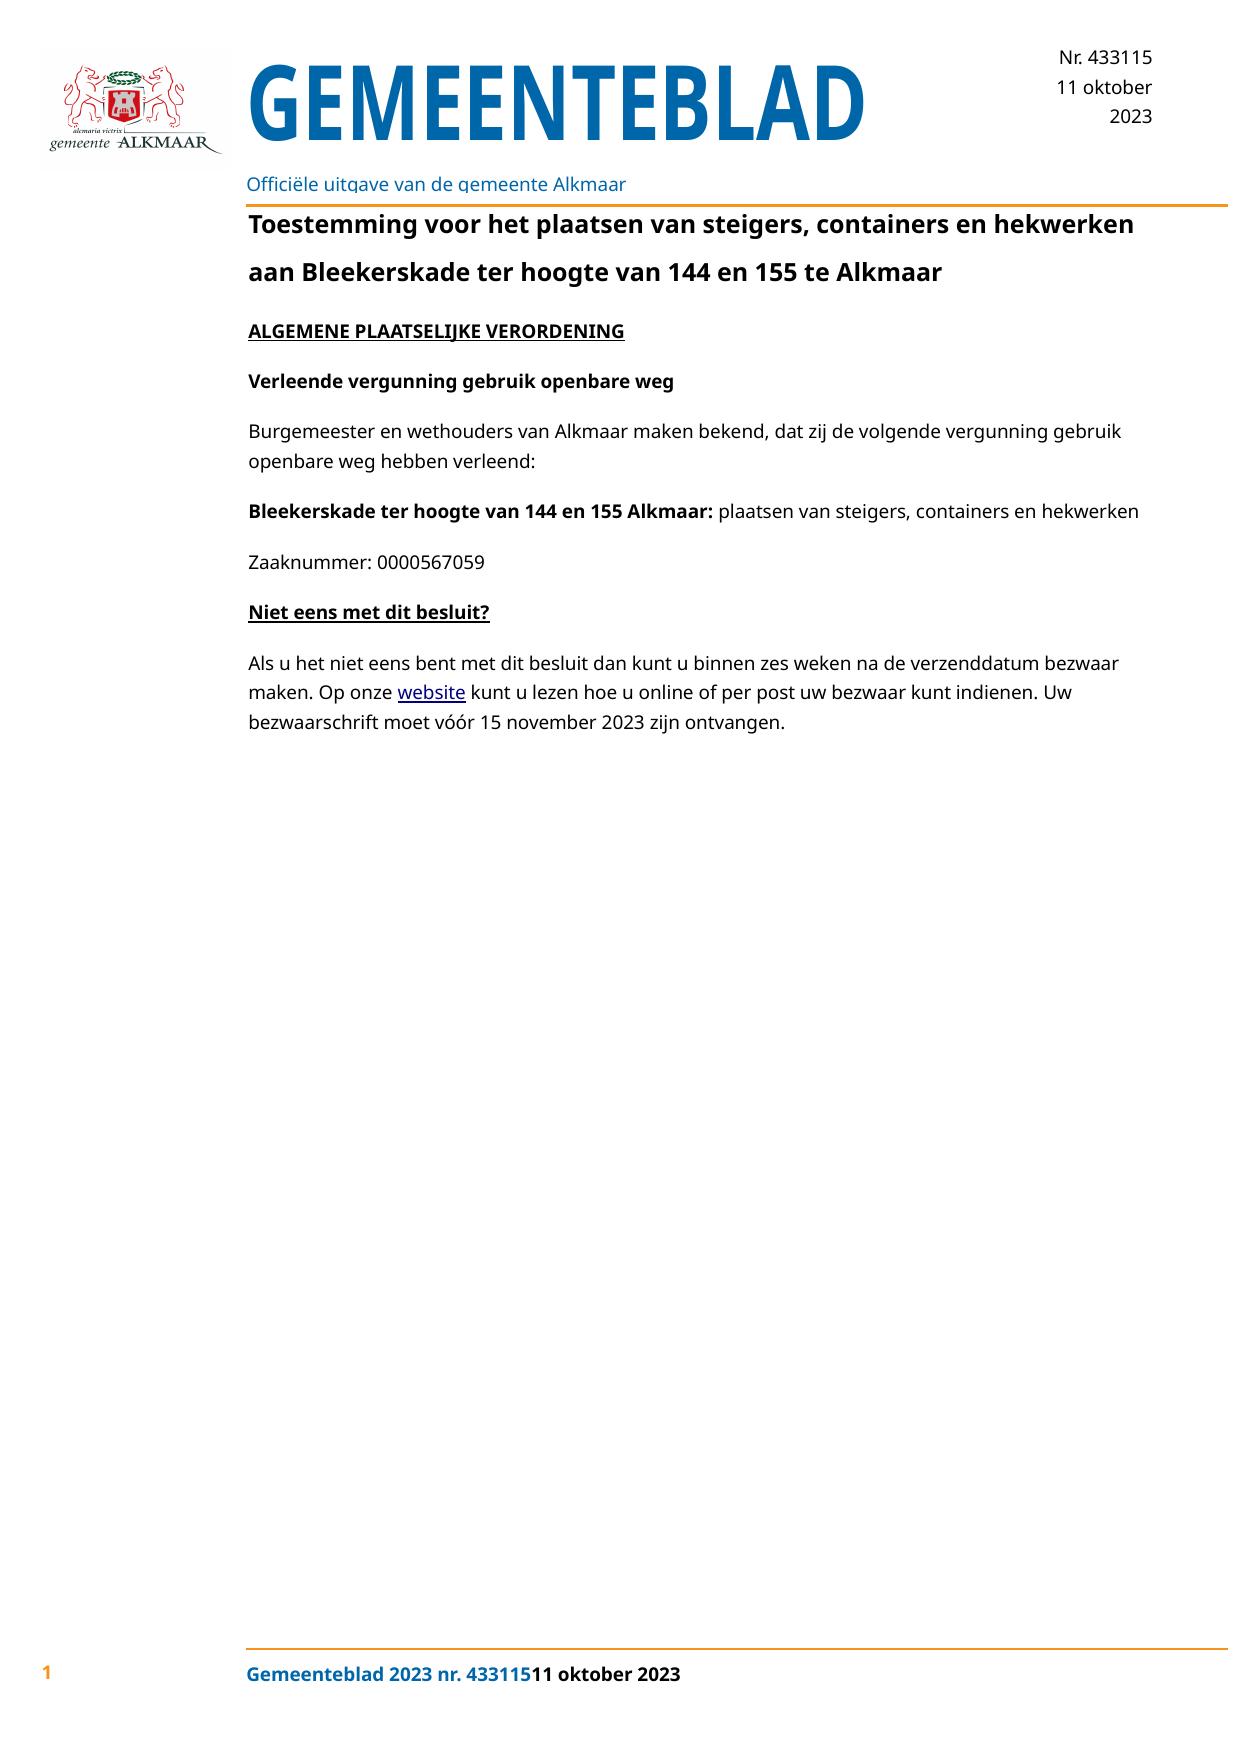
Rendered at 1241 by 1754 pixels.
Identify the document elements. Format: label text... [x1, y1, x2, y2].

text Niet eens met dit besluit? [248, 599, 1152, 625]
picture [41, 47, 231, 172]
text Verleende vergunning gebruik openbare weg [248, 368, 1152, 394]
text Bleekerskade ter hoogte van 144 en 155 Alkmaar: plaatsen van steigers, containers en hekwerken [248, 499, 1152, 524]
text ALGEMENE PLAATSELIJKE VERORDENING [248, 318, 1152, 344]
text Als u het niet eens bent met dit besluit dan kunt u binnen zes weken na de verzenddatum bezwaar maken. Op onze website kunt u lezen hoe u online of per post uw bezwaar kunt indienen. Uw bezwaarschrift moet vóór 15 november 2023 zijn ontvangen. [248, 650, 1152, 735]
text Burgemeester en wethouders van Alkmaar maken bekend, dat zij de volgende vergunning gebruik openbare weg hebben verleend: [248, 419, 1152, 474]
text Zaaknummer: 0000567059 [248, 549, 1152, 575]
text Toestemming voor het plaatsen van steigers, containers en hekwerken aan Bleekerskade ter hoogte van 144 en 155 te Alkmaar [248, 207, 1152, 288]
